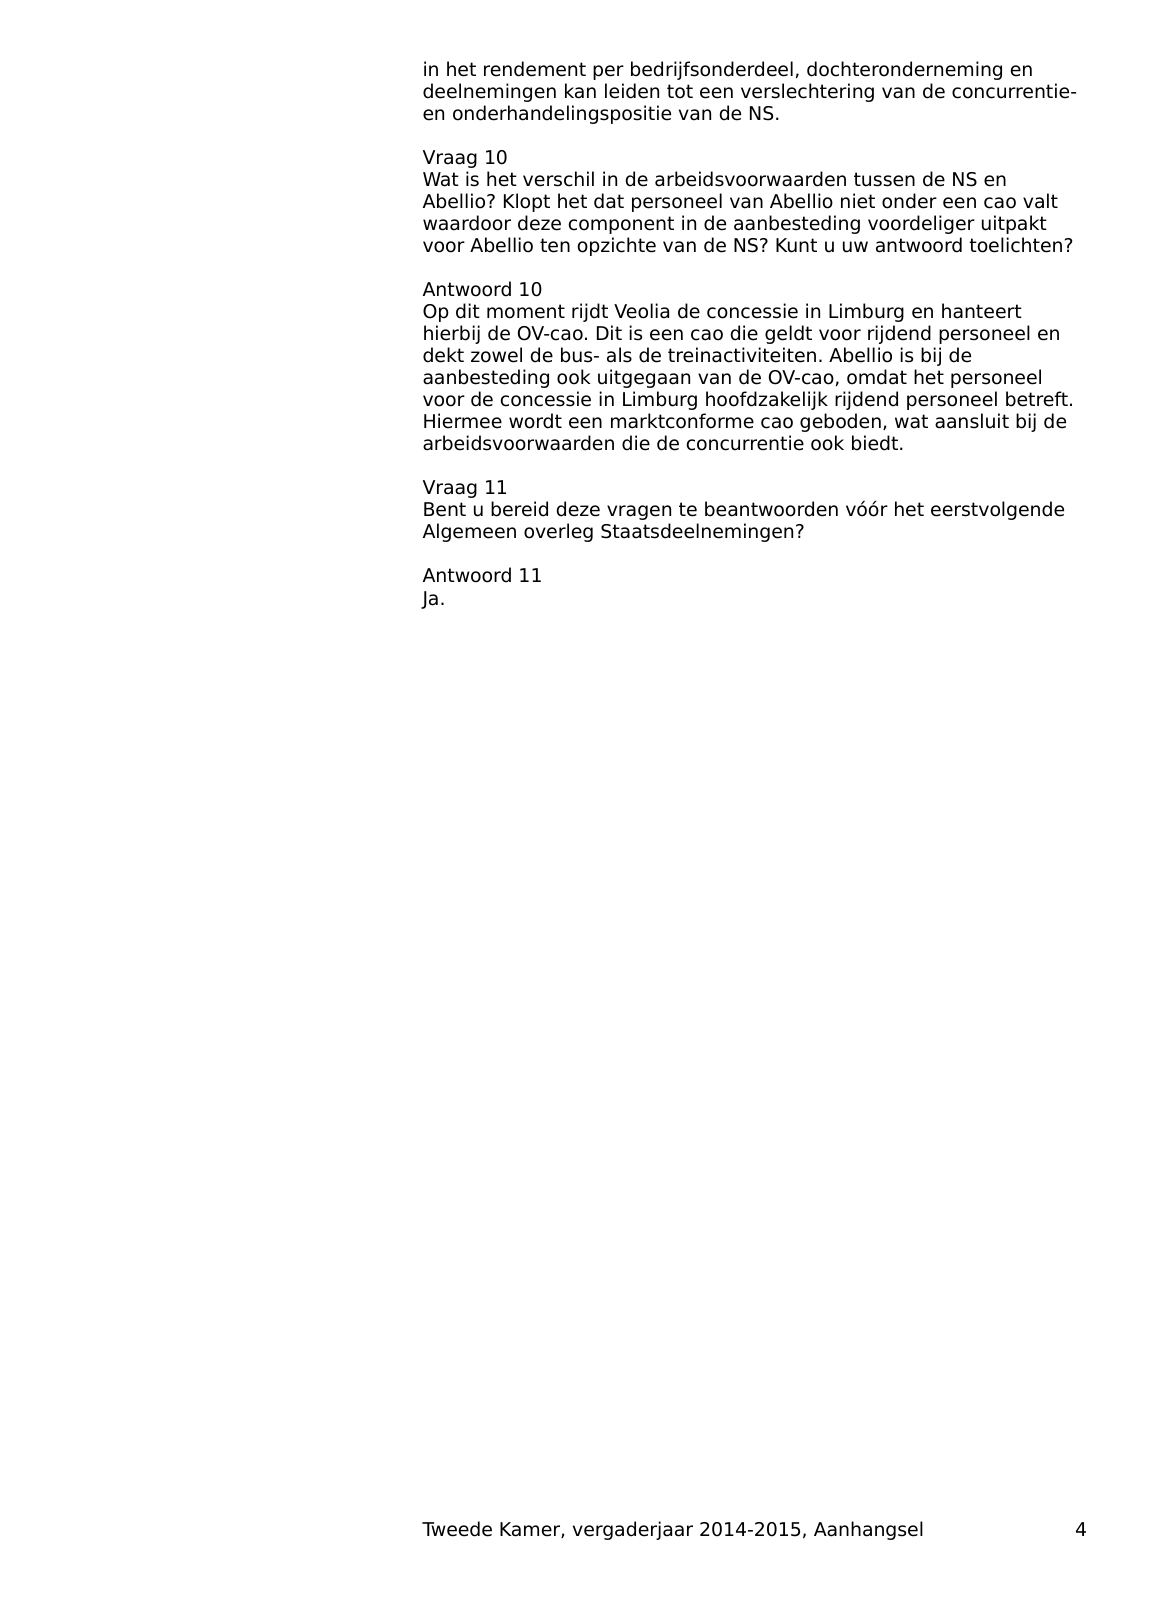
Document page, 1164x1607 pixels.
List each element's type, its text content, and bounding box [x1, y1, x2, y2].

text in het rendement per bedrijfsonderdeel, dochteronderneming en deelnemingen kan leiden tot een verslechtering van de concurrentie- en onderhandelingspositie van de NS. [422, 59, 1087, 125]
text Bent u bereid deze vragen te beantwoorden vóór het eerstvolgende Algemeen overleg Staatsdeelnemingen? [422, 499, 1087, 543]
text Vraag 11 [422, 477, 1087, 499]
text Antwoord 11 [422, 565, 1087, 587]
text Antwoord 10 [422, 279, 1087, 301]
text Wat is het verschil in de arbeidsvoorwaarden tussen de NS en Abellio? Klopt het dat personeel van Abellio niet onder een cao valt waardoor deze component in de aanbesteding voordeliger uitpakt voor Abellio ten opzichte van de NS? Kunt u uw antwoord toelichten? [422, 169, 1087, 257]
text Vraag 10 [422, 147, 1087, 169]
text Ja. [422, 587, 1087, 609]
text Op dit moment rijdt Veolia de concessie in Limburg en hanteert hierbij de OV-cao. Dit is een cao die geldt voor rijdend personeel en dekt zowel de bus- als de treinactiviteiten. Abellio is bij de aanbesteding ook uitgegaan van de OV-cao, omdat het personeel voor de concessie in Limburg hoofdzakelijk rijdend personeel betreft. Hiermee wordt een marktconforme cao geboden, wat aansluit bij de arbeidsvoorwaarden die de concurrentie ook biedt. [422, 301, 1087, 455]
